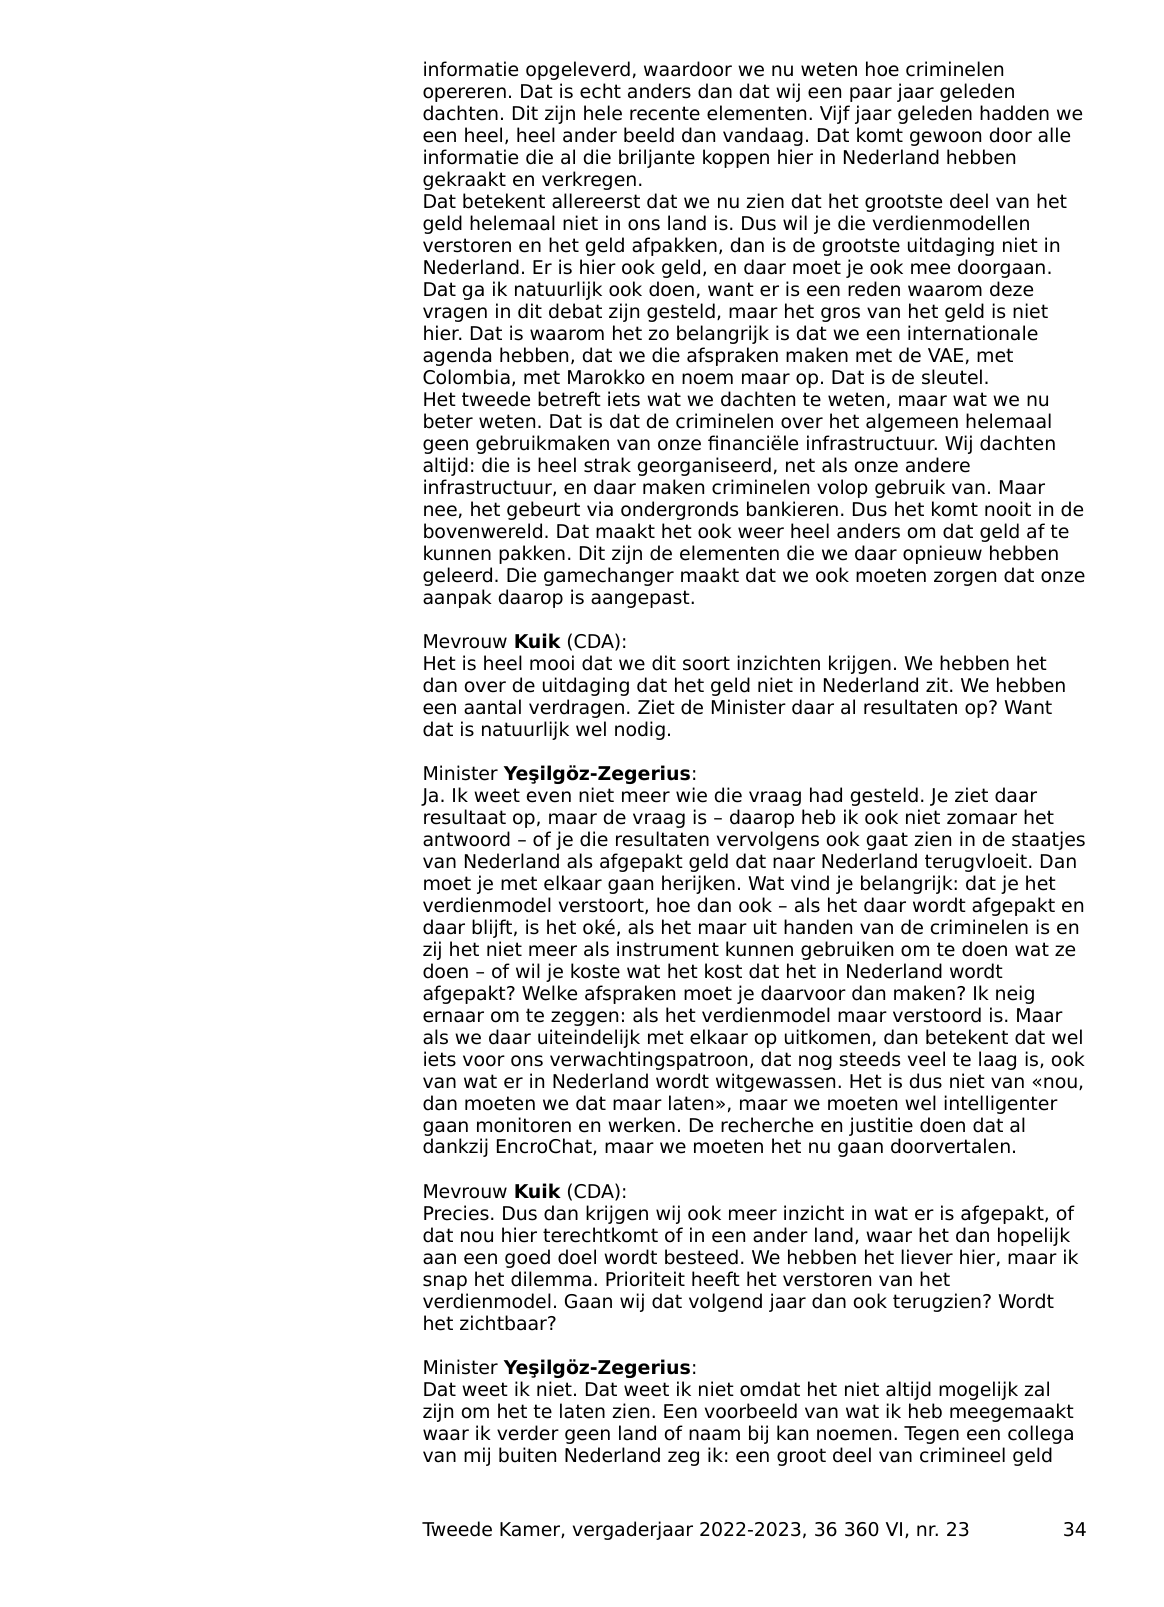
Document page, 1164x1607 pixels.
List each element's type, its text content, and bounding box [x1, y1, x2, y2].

text Ja. Ik weet even niet meer wie die vraag had gesteld. Je ziet daar resultaat op, maar de vraag is – daarop heb ik ook niet zomaar het antwoord – of je die resultaten vervolgens ook gaat zien in de staatjes van Nederland als afgepakt geld dat naar Nederland terugvloeit. Dan moet je met elkaar gaan herijken. Wat vind je belangrijk: dat je het verdienmodel verstoort, hoe dan ook – als het daar wordt afgepakt en daar blijft, is het oké, als het maar uit handen van de criminelen is en zij het niet meer als instrument kunnen gebruiken om te doen wat ze doen – of wil je koste wat het kost dat het in Nederland wordt afgepakt? Welke afspraken moet je daarvoor dan maken? Ik neig ernaar om te zeggen: als het verdienmodel maar verstoord is. Maar als we daar uiteindelijk met elkaar op uitkomen, dan betekent dat wel iets voor ons verwachtingspatroon, dat nog steeds veel te laag is, ook van wat er in Nederland wordt witgewassen. Het is dus niet van «nou, dan moeten we dat maar laten», maar we moeten wel intelligenter gaan monitoren en werken. De recherche en justitie doen dat al dankzij EncroChat, maar we moeten het nu gaan doorvertalen. [422, 785, 1087, 1158]
text informatie opgeleverd, waardoor we nu weten hoe criminelen opereren. Dat is echt anders dan dat wij een paar jaar geleden dachten. Dit zijn hele recente elementen. Vijf jaar geleden hadden we een heel, heel ander beeld dan vandaag. Dat komt gewoon door alle informatie die al die briljante koppen hier in Nederland hebben gekraakt en verkregen. [422, 59, 1087, 191]
text Minister Yeşilgöz-Zegerius: [422, 763, 1087, 785]
text Minister Yeşilgöz-Zegerius: [422, 1357, 1087, 1379]
text Mevrouw Kuik (CDA): [422, 1181, 1087, 1203]
text Het tweede betreft iets wat we dachten te weten, maar wat we nu beter weten. Dat is dat de criminelen over het algemeen helemaal geen gebruikmaken van onze financiële infrastructuur. Wij dachten altijd: die is heel strak georganiseerd, net als onze andere infrastructuur, en daar maken criminelen volop gebruik van. Maar nee, het gebeurt via ondergronds bankieren. Dus het komt nooit in de bovenwereld. Dat maakt het ook weer heel anders om dat geld af te kunnen pakken. Dit zijn de elementen die we daar opnieuw hebben geleerd. Die gamechanger maakt dat we ook moeten zorgen dat onze aanpak daarop is aangepast. [422, 389, 1087, 608]
text Dat betekent allereerst dat we nu zien dat het grootste deel van het geld helemaal niet in ons land is. Dus wil je die verdienmodellen verstoren en het geld afpakken, dan is de grootste uitdaging niet in Nederland. Er is hier ook geld, en daar moet je ook mee doorgaan. Dat ga ik natuurlijk ook doen, want er is een reden waarom deze vragen in dit debat zijn gesteld, maar het gros van het geld is niet hier. Dat is waarom het zo belangrijk is dat we een internationale agenda hebben, dat we die afspraken maken met de VAE, met Colombia, met Marokko en noem maar op. Dat is de sleutel. [422, 191, 1087, 389]
text Dat weet ik niet. Dat weet ik niet omdat het niet altijd mogelijk zal zijn om het te laten zien. Een voorbeeld van wat ik heb meegemaakt waar ik verder geen land of naam bij kan noemen. Tegen een collega van mij buiten Nederland zeg ik: een groot deel van crimineel geld [422, 1379, 1087, 1467]
text Het is heel mooi dat we dit soort inzichten krijgen. We hebben het dan over de uitdaging dat het geld niet in Nederland zit. We hebben een aantal verdragen. Ziet de Minister daar al resultaten op? Want dat is natuurlijk wel nodig. [422, 653, 1087, 741]
text Precies. Dus dan krijgen wij ook meer inzicht in wat er is afgepakt, of dat nou hier terechtkomt of in een ander land, waar het dan hopelijk aan een goed doel wordt besteed. We hebben het liever hier, maar ik snap het dilemma. Prioriteit heeft het verstoren van het verdienmodel. Gaan wij dat volgend jaar dan ook terugzien? Wordt het zichtbaar? [422, 1203, 1087, 1334]
text Mevrouw Kuik (CDA): [422, 631, 1087, 653]
